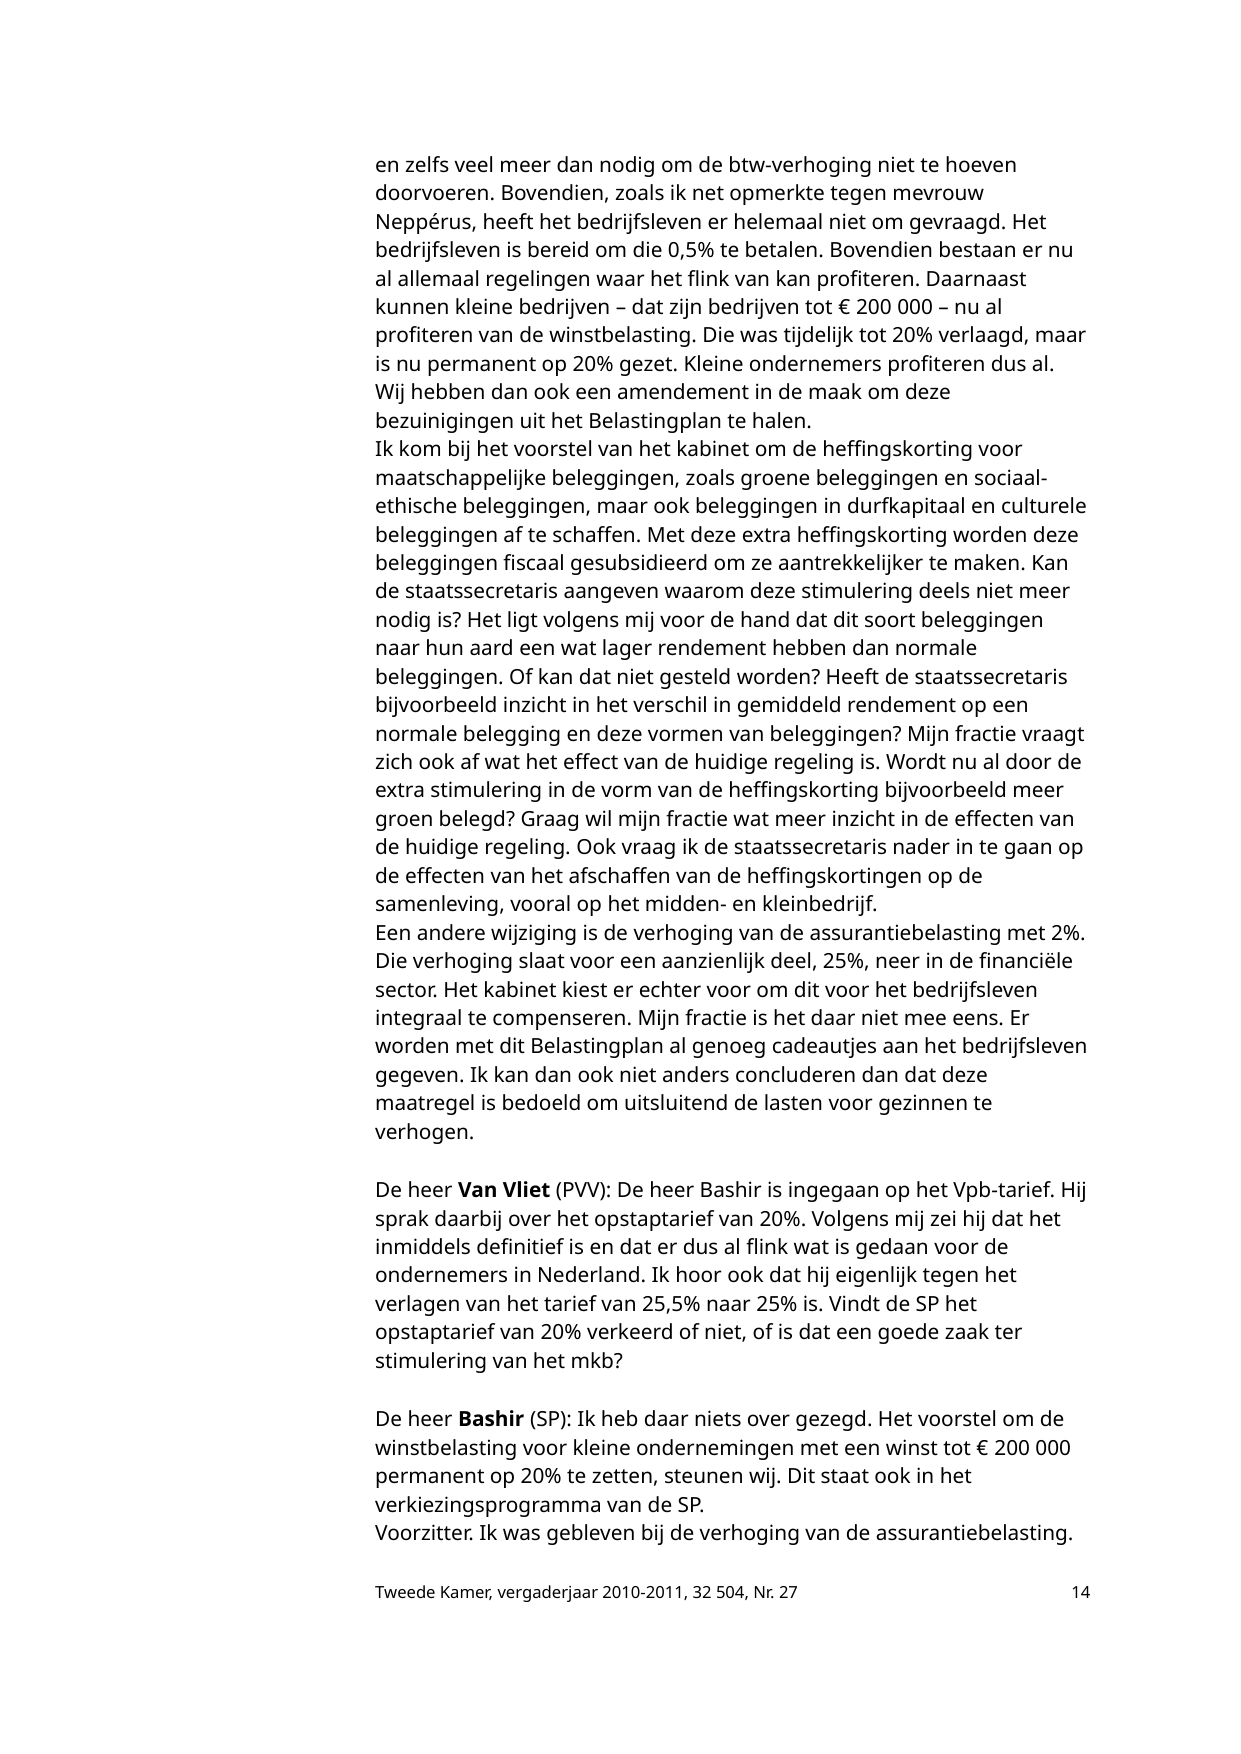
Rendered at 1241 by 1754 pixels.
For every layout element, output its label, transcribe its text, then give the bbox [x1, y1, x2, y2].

text Ik kom bij het voorstel van het kabinet om de heffingskorting voor maatschappelijke beleggingen, zoals groene beleggingen en sociaal-ethische beleggingen, maar ook beleggingen in durfkapitaal en culturele beleggingen af te schaffen. Met deze extra heffingskorting worden deze beleggingen fiscaal gesubsidieerd om ze aantrekkelijker te maken. Kan de staatssecretaris aangeven waarom deze stimulering deels niet meer nodig is? Het ligt volgens mij voor de hand dat dit soort beleggingen naar hun aard een wat lager rendement hebben dan normale beleggingen. Of kan dat niet gesteld worden? Heeft de staatssecretaris bijvoorbeeld inzicht in het verschil in gemiddeld rendement op een normale belegging en deze vormen van beleggingen? Mijn fractie vraagt zich ook af wat het effect van de huidige regeling is. Wordt nu al door de extra stimulering in de vorm van de heffingskorting bijvoorbeeld meer groen belegd? Graag wil mijn fractie wat meer inzicht in de effecten van de huidige regeling. Ook vraag ik de staatssecretaris nader in te gaan op de effecten van het afschaffen van de heffingskortingen op de samenleving, vooral op het midden- en kleinbedrijf. [375, 434, 1090, 918]
text De heer Bashir (SP): Ik heb daar niets over gezegd. Het voorstel om de winstbelasting voor kleine ondernemingen met een winst tot € 200 000 permanent op 20% te zetten, steunen wij. Dit staat ook in het verkiezingsprogramma van de SP. [375, 1404, 1090, 1518]
text en zelfs veel meer dan nodig om de btw-verhoging niet te hoeven doorvoeren. Bovendien, zoals ik net opmerkte tegen mevrouw Neppérus, heeft het bedrijfsleven er helemaal niet om gevraagd. Het bedrijfsleven is bereid om die 0,5% te betalen. Bovendien bestaan er nu al allemaal regelingen waar het flink van kan profiteren. Daarnaast kunnen kleine bedrijven – dat zijn bedrijven tot € 200 000 – nu al profiteren van de winstbelasting. Die was tijdelijk tot 20% verlaagd, maar is nu permanent op 20% gezet. Kleine ondernemers profiteren dus al. Wij hebben dan ook een amendement in de maak om deze bezuinigingen uit het Belastingplan te halen. [375, 150, 1090, 434]
text Een andere wijziging is de verhoging van de assurantiebelasting met 2%. Die verhoging slaat voor een aanzienlijk deel, 25%, neer in de financiële sector. Het kabinet kiest er echter voor om dit voor het bedrijfsleven integraal te compenseren. Mijn fractie is het daar niet mee eens. Er worden met dit Belastingplan al genoeg cadeautjes aan het bedrijfsleven gegeven. Ik kan dan ook niet anders concluderen dan dat deze maatregel is bedoeld om uitsluitend de lasten voor gezinnen te verhogen. [375, 918, 1090, 1145]
text Voorzitter. Ik was gebleven bij de verhoging van de assurantiebelasting. [375, 1518, 1090, 1547]
text De heer Van Vliet (PVV): De heer Bashir is ingegaan op het Vpb-tarief. Hij sprak daarbij over het opstaptarief van 20%. Volgens mij zei hij dat het inmiddels definitief is en dat er dus al flink wat is gedaan voor de ondernemers in Nederland. Ik hoor ook dat hij eigenlijk tegen het verlagen van het tarief van 25,5% naar 25% is. Vindt de SP het opstaptarief van 20% verkeerd of niet, of is dat een goede zaak ter stimulering van het mkb? [375, 1175, 1090, 1374]
